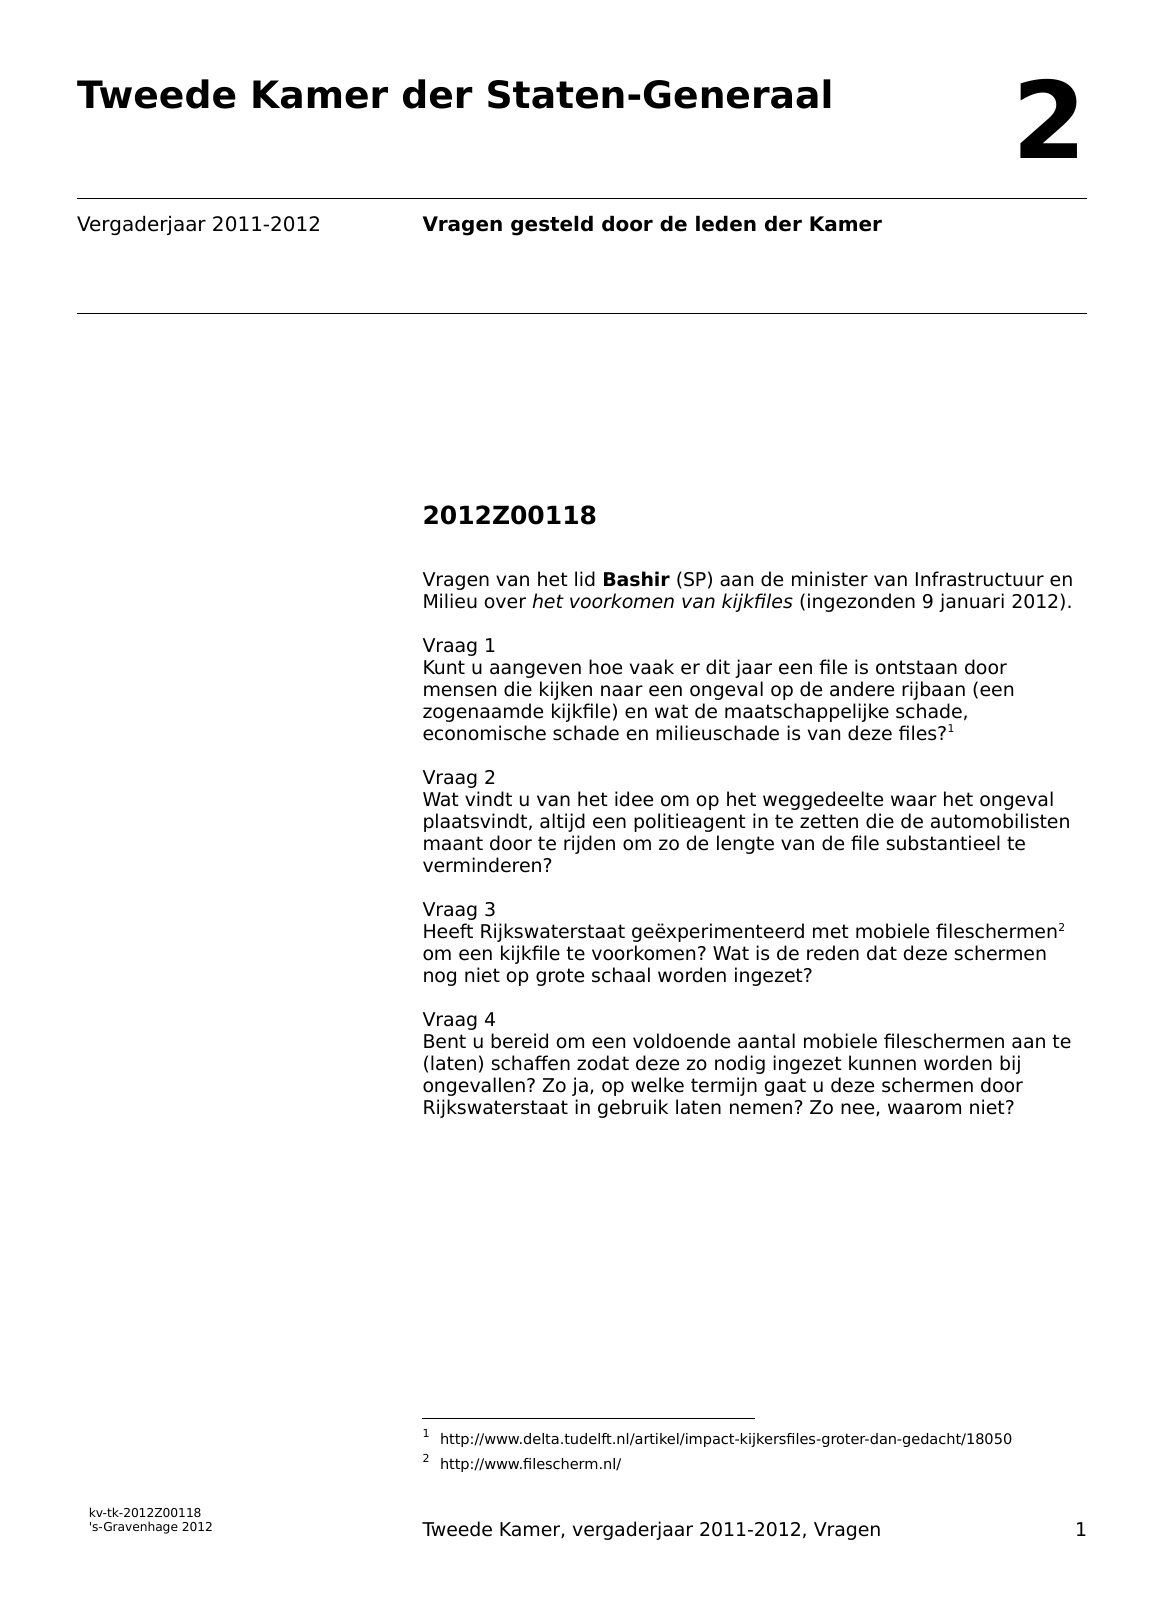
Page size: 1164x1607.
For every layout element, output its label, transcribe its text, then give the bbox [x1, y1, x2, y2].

text Vraag 3 [422, 899, 1087, 921]
text Bent u bereid om een voldoende aantal mobiele fileschermen aan te (laten) schaffen zodat deze zo nodig ingezet kunnen worden bij ongevallen? Zo ja, op welke termijn gaat u deze schermen door Rijkswaterstaat in gebruik laten nemen? Zo nee, waarom niet? [422, 1031, 1087, 1119]
text Kunt u aangeven hoe vaak er dit jaar een file is ontstaan door mensen die kijken naar een ongeval op de andere rijbaan (een zogenaamde kijkfile) en wat de maatschappelijke schade, economische schade en milieuschade is van deze files? [422, 657, 1087, 745]
table_header Tweede Kamer der Staten-Generaal [77, 59, 886, 198]
text Vraag 2 [422, 767, 1087, 789]
text Heeft Rijkswaterstaat geëxperimenteerd met mobiele fileschermen om een kijkfile te voorkomen? Wat is de reden dat deze schermen nog niet op grote schaal worden ingezet? [422, 921, 1087, 987]
text Wat vindt u van het idee om op het weggedeelte waar het ongeval plaatsvindt, altijd een politieagent in te zetten die de automobilisten maant door te rijden om zo de lengte van de file substantieel te verminderen? [422, 789, 1087, 877]
text Vraag 1 [422, 635, 1087, 657]
table_cell Vragen gesteld door de leden der Kamer [422, 199, 1087, 313]
text 2012Z00118 [422, 501, 1087, 531]
text kv-tk-2012Z00118 [88, 1506, 323, 1520]
text 's-Gravenhage 2012 [88, 1520, 323, 1534]
text http://www.delta.tudelft.nl/artikel/impact-kijkersfiles-groter-dan-gedacht/18050 [422, 1427, 1087, 1449]
text Vragen van het lid Bashir (SP) aan de minister van Infrastructuur en Milieu over het voorkomen van kijkfiles (ingezonden 9 januari 2012). [422, 569, 1087, 613]
table_cell Vergaderjaar 2011-2012 [77, 199, 422, 313]
text Vraag 4 [422, 1009, 1087, 1031]
table_header 2 [886, 59, 1087, 198]
text http://www.filescherm.nl/ [422, 1452, 1087, 1474]
